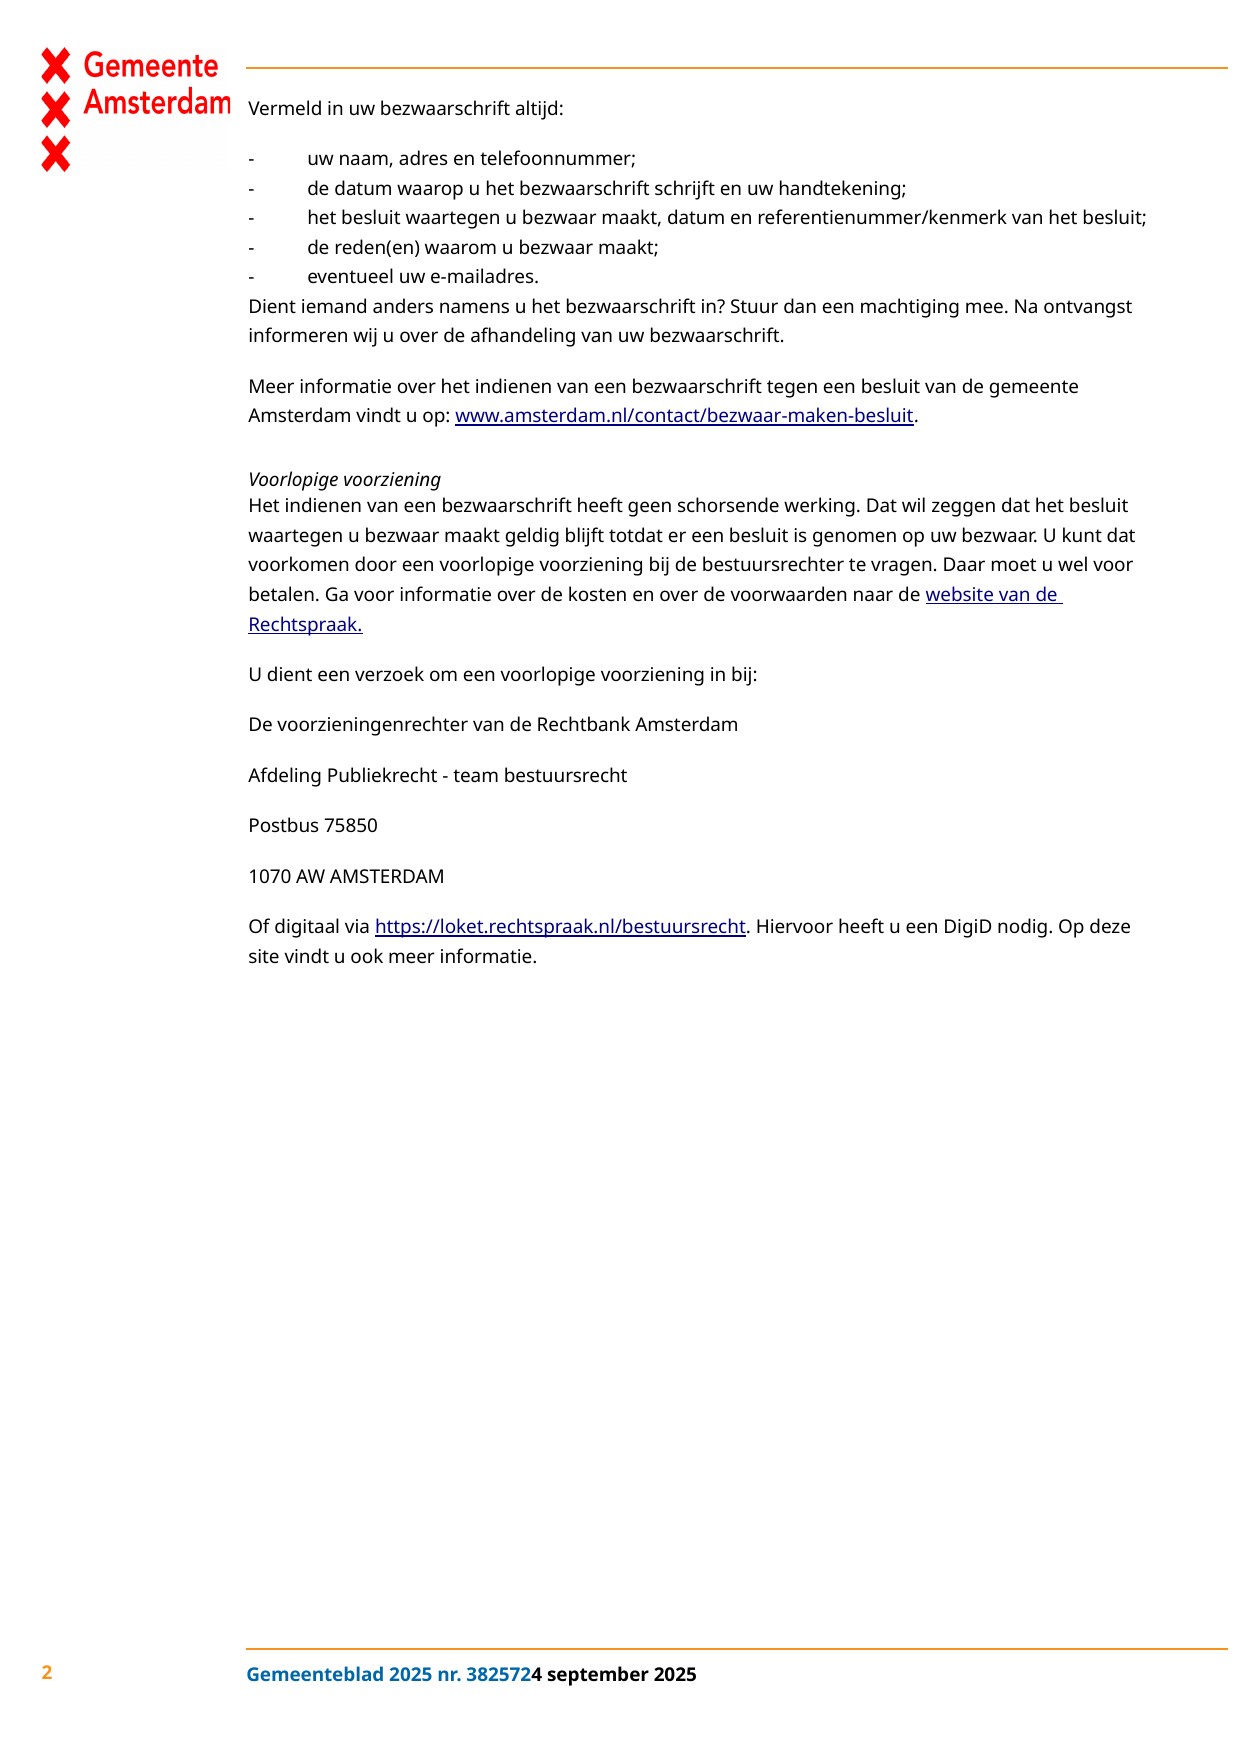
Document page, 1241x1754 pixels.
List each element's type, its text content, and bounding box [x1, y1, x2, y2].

text Vermeld in uw bezwaarschrift altijd: [248, 95, 1152, 121]
list de datum waarop u het bezwaarschrift schrijft en uw handtekening; [248, 175, 1152, 201]
text Meer informatie over het indienen van een bezwaarschrift tegen een besluit van de gemeente Amsterdam vindt u op: www.amsterdam.nl/contact/bezwaar-maken-besluit. [248, 373, 1152, 428]
text Dient iemand anders namens u het bezwaarschrift in? Stuur dan een machtiging mee. Na ontvangst informeren wij u over de afhandeling van uw bezwaarschrift. [248, 293, 1152, 348]
text U dient een verzoek om een voorlopige voorziening in bij: [248, 661, 1152, 687]
text Voorlopige voorziening [248, 467, 1152, 492]
text De voorzieningenrechter van de Rechtbank Amsterdam [248, 712, 1152, 737]
text Of digitaal via https://loket.rechtspraak.nl/bestuursrecht. Hiervoor heeft u een DigiD nodig. Op deze site vindt u ook meer informatie. [248, 913, 1152, 968]
text Het indienen van een bezwaarschrift heeft geen schorsende werking. Dat wil zeggen dat het besluit waartegen u bezwaar maakt geldig blijft totdat er een besluit is genomen op uw bezwaar. U kunt dat voorkomen door een voorlopige voorziening bij de bestuursrechter te vragen. Daar moet u wel voor betalen. Ga voor informatie over de kosten en over de voorwaarden naar de website van de Rechtspraak. [248, 492, 1152, 636]
text Postbus 75850 [248, 812, 1152, 838]
list uw naam, adres en telefoonnummer; [248, 145, 1152, 171]
text 1070 AW AMSTERDAM [248, 863, 1152, 888]
list de reden(en) waarom u bezwaar maakt; [248, 234, 1152, 260]
list eventueel uw e-mailadres. [248, 263, 1152, 289]
text Afdeling Publiekrecht - team bestuursrecht [248, 762, 1152, 788]
list het besluit waartegen u bezwaar maakt, datum en referentienummer/kenmerk van het besluit; [248, 204, 1152, 230]
picture [41, 47, 231, 172]
